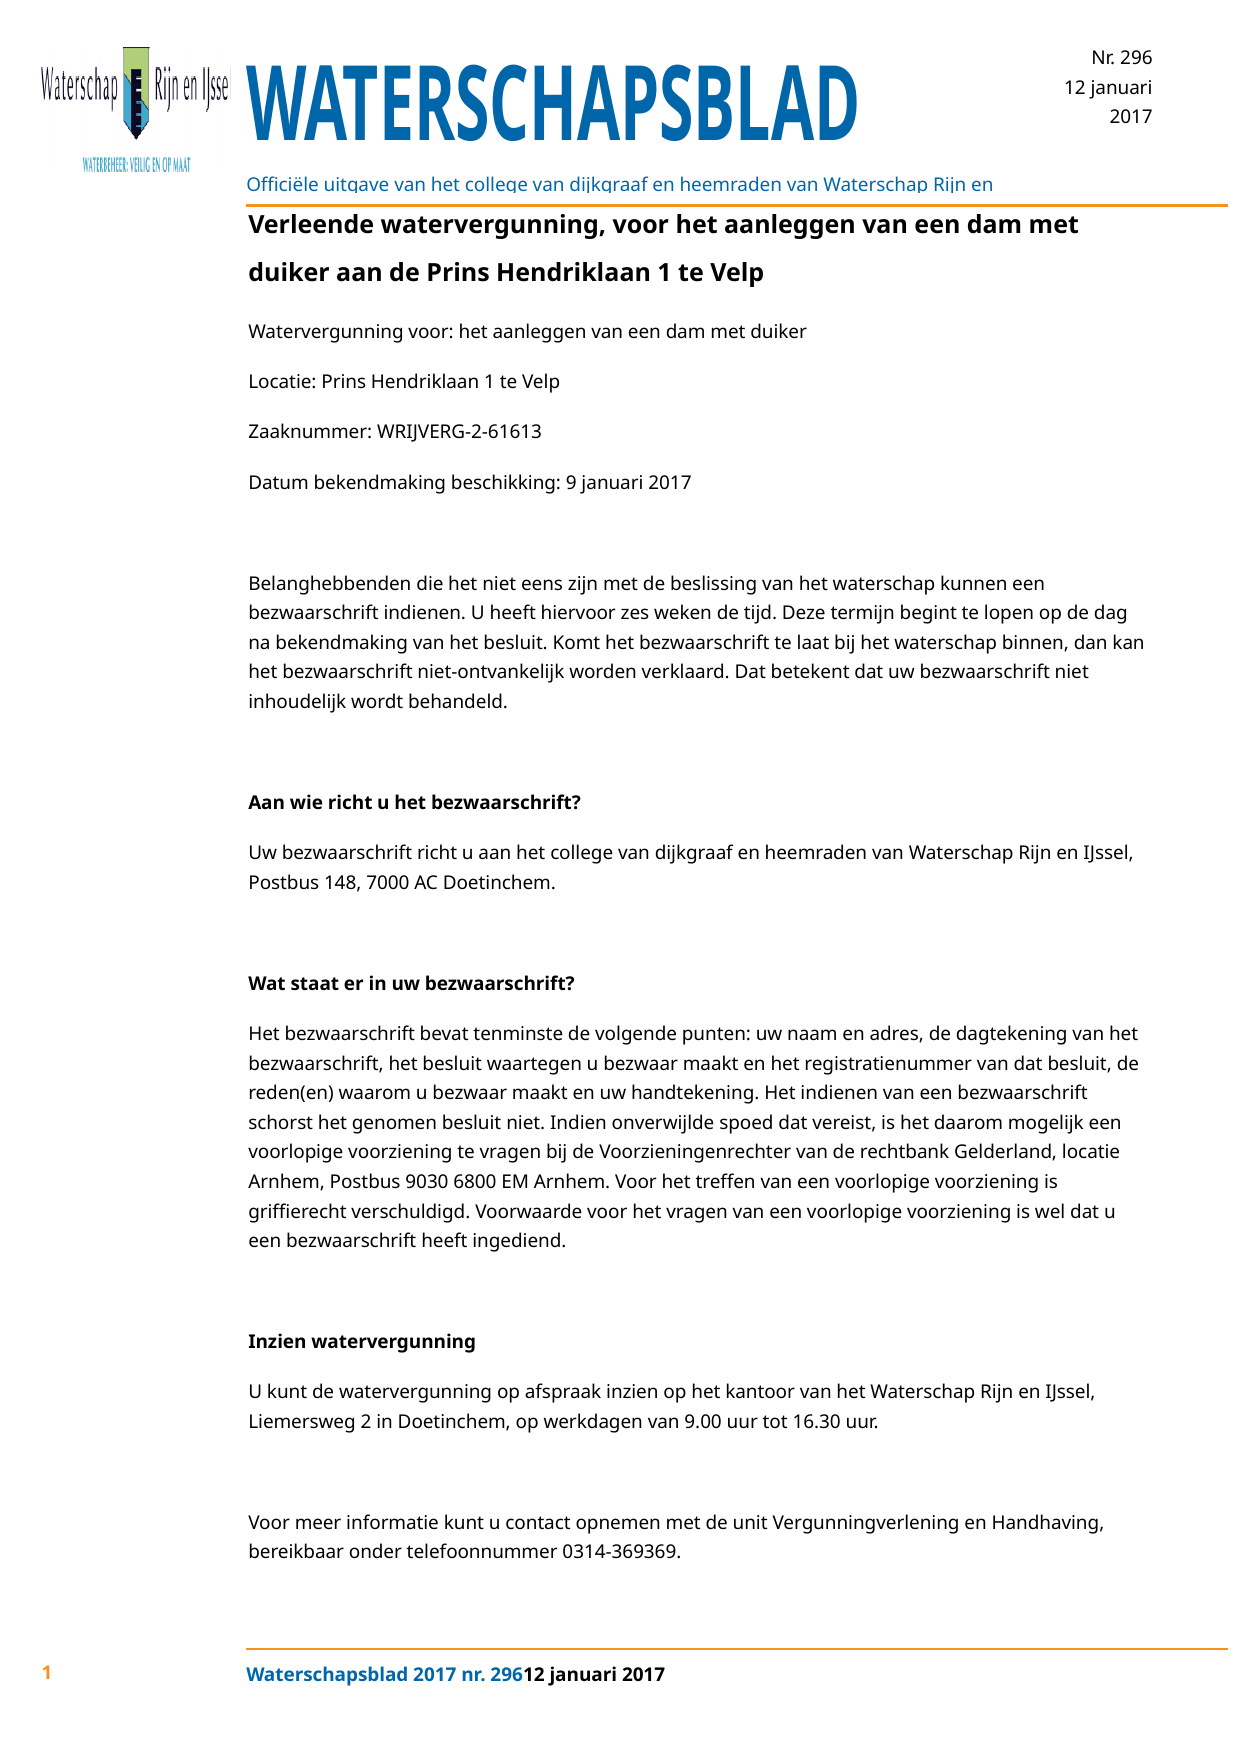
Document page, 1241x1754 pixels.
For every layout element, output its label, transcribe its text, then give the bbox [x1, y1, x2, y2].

text Watervergunning voor: het aanleggen van een dam met duiker [248, 318, 1152, 344]
text Belanghebbenden die het niet eens zijn met de beslissing van het waterschap kunnen een bezwaarschrift indienen. U heeft hiervoor zes weken de tijd. Deze termijn begint te lopen op de dag na bekendmaking van het besluit. Komt het bezwaarschrift te laat bij het waterschap binnen, dan kan het bezwaarschrift niet-ontvankelijk worden verklaard. Dat betekent dat uw bezwaarschrift niet inhoudelijk wordt behandeld. [248, 570, 1152, 714]
text Datum bekendmaking beschikking: 9 januari 2017 [248, 469, 1152, 495]
text Uw bezwaarschrift richt u aan het college van dijkgraaf en heemraden van Waterschap Rijn en IJssel, Postbus 148, 7000 AC Doetinchem. [248, 839, 1152, 895]
text Inzien watervergunning [248, 1328, 1152, 1354]
text Voor meer informatie kunt u contact opnemen met de unit Vergunningverlening en Handhaving, bereikbaar onder telefoonnummer 0314-369369. [248, 1509, 1152, 1564]
text Wat staat er in uw bezwaarschrift? [248, 970, 1152, 996]
text Aan wie richt u het bezwaarschrift? [248, 789, 1152, 815]
text Het bezwaarschrift bevat tenminste de volgende punten: uw naam en adres, de dagtekening van het bezwaarschrift, het besluit waartegen u bezwaar maakt en het registratienummer van dat besluit, de reden(en) waarom u bezwaar maakt en uw handtekening. Het indienen van een bezwaarschrift schorst het genomen besluit niet. Indien onverwijlde spoed dat vereist, is het daarom mogelijk een voorlopige voorziening te vragen bij de Voorzieningenrechter van de rechtbank Gelderland, locatie Arnhem, Postbus 9030 6800 EM Arnhem. Voor het treffen van een voorlopige voorziening is griffierecht verschuldigd. Voorwaarde voor het vragen van een voorlopige voorziening is wel dat u een bezwaarschrift heeft ingediend. [248, 1020, 1152, 1253]
picture [41, 47, 231, 172]
text Verleende watervergunning, voor het aanleggen van een dam met duiker aan de Prins Hendriklaan 1 te Velp [248, 207, 1152, 288]
text Locatie: Prins Hendriklaan 1 te Velp [248, 368, 1152, 394]
text Zaaknummer: WRIJVERG-2-61613 [248, 419, 1152, 444]
text U kunt de watervergunning op afspraak inzien op het kantoor van het Waterschap Rijn en IJssel, Liemersweg 2 in Doetinchem, op werkdagen van 9.00 uur tot 16.30 uur. [248, 1379, 1152, 1434]
